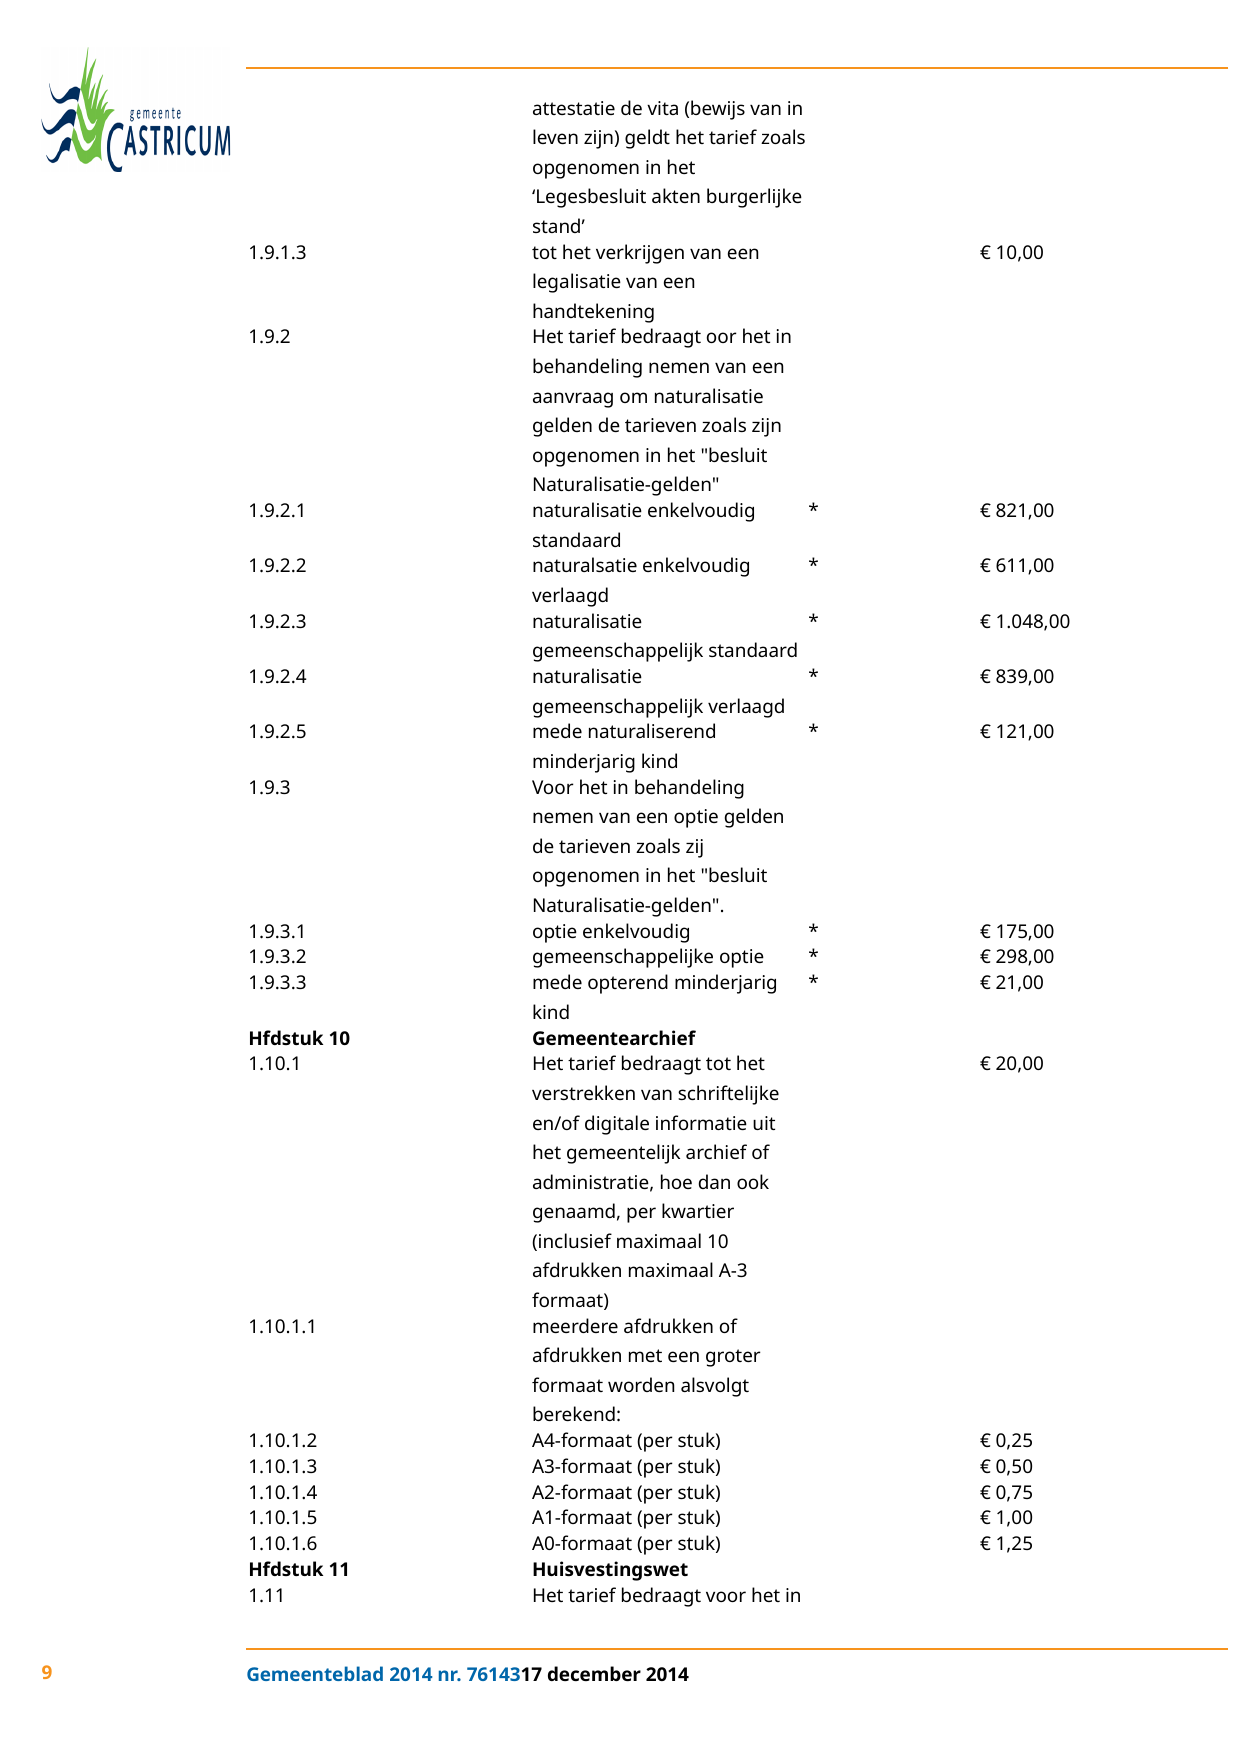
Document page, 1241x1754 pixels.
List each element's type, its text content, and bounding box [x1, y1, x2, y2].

table_cell Huisvestingswet [532, 1556, 808, 1582]
table_cell [808, 1530, 980, 1556]
table_cell € 175,00 [980, 918, 1152, 944]
table_cell 1.9.3.1 [248, 918, 532, 944]
table_cell [980, 324, 1152, 497]
table_cell A4-formaat (per stuk) [532, 1428, 808, 1453]
table_cell [980, 1025, 1152, 1051]
table_cell 1.9.1.3 [248, 239, 532, 324]
table_cell € 0,75 [980, 1479, 1152, 1504]
table_cell A0-formaat (per stuk) [532, 1530, 808, 1556]
table_cell € 1,00 [980, 1505, 1152, 1530]
table_cell 1.9.2.4 [248, 663, 532, 719]
table_cell € 839,00 [980, 663, 1152, 719]
table_cell [980, 1556, 1152, 1582]
table_cell 1.10.1.5 [248, 1505, 532, 1530]
table_cell 1.9.3.3 [248, 970, 532, 1025]
table_cell tot het verkrijgen van een legalisatie van een handtekening [532, 239, 808, 324]
table_cell 1.10.1.6 [248, 1530, 532, 1556]
table_cell € 20,00 [980, 1051, 1152, 1313]
table_cell Gemeentearchief [532, 1025, 808, 1051]
table_cell naturalsatie enkelvoudig verlaagd [532, 553, 808, 608]
table_cell 1.10.1.2 [248, 1428, 532, 1453]
table_cell naturalisatie gemeenschappelijk standaard [532, 608, 808, 663]
table_cell € 1.048,00 [980, 608, 1152, 663]
table_cell [808, 324, 980, 497]
table_cell € 0,50 [980, 1453, 1152, 1479]
table_cell [808, 1479, 980, 1504]
table_cell Het tarief bedraagt voor het in [532, 1582, 808, 1607]
table_cell 1.10.1.3 [248, 1453, 532, 1479]
table_cell naturalisatie gemeenschappelijk verlaagd [532, 663, 808, 719]
table_cell Het tarief bedraagt oor het in behandeling nemen van een aanvraag om naturalisatie gelden de tarieven zoals zijn opgenomen in het "besluit Naturalisatie-gelden" [532, 324, 808, 497]
table_cell € 611,00 [980, 553, 1152, 608]
table_cell 1.9.2.5 [248, 719, 532, 774]
table_cell attestatie de vita (bewijs van in leven zijn) geldt het tarief zoals opgenomen in het ‘Legesbesluit akten burgerlijke stand’ [532, 95, 808, 239]
table_cell [248, 95, 532, 239]
table_cell * [808, 970, 980, 1025]
table_cell * [808, 719, 980, 774]
table_cell [808, 1453, 980, 1479]
table_cell mede opterend minderjarig kind [532, 970, 808, 1025]
table_cell [980, 774, 1152, 918]
table_cell [808, 95, 980, 239]
table_cell 1.10.1.1 [248, 1313, 532, 1427]
table_cell 1.9.2 [248, 324, 532, 497]
table_cell [808, 239, 980, 324]
table_cell * [808, 608, 980, 663]
table_cell [808, 1582, 980, 1607]
table_cell * [808, 498, 980, 553]
table_cell mede naturaliserend minderjarig kind [532, 719, 808, 774]
table_cell € 1,25 [980, 1530, 1152, 1556]
table_cell [808, 1556, 980, 1582]
table_cell 1.9.2.1 [248, 498, 532, 553]
table_cell Hfdstuk 10 [248, 1025, 532, 1051]
table_cell 1.9.3.2 [248, 944, 532, 969]
table_cell [808, 774, 980, 918]
table_cell [808, 1025, 980, 1051]
table_cell 1.9.3 [248, 774, 532, 918]
table_cell A2-formaat (per stuk) [532, 1479, 808, 1504]
table_cell * [808, 663, 980, 719]
table_cell € 21,00 [980, 970, 1152, 1025]
table_cell € 298,00 [980, 944, 1152, 969]
table_cell Hfdstuk 11 [248, 1556, 532, 1582]
table_cell * [808, 944, 980, 969]
table_cell A1-formaat (per stuk) [532, 1505, 808, 1530]
table_cell * [808, 918, 980, 944]
table_cell € 0,25 [980, 1428, 1152, 1453]
table_cell gemeenschappelijke optie [532, 944, 808, 969]
table_cell 1.10.1.4 [248, 1479, 532, 1504]
table_cell € 121,00 [980, 719, 1152, 774]
table_cell Het tarief bedraagt tot het verstrekken van schriftelijke en/of digitale informatie uit het gemeentelijk archief of administratie, hoe dan ook genaamd, per kwartier (inclusief maximaal 10 afdrukken maximaal A-3 formaat) [532, 1051, 808, 1313]
table_cell 1.10.1 [248, 1051, 532, 1313]
table_cell * [808, 553, 980, 608]
table_cell A3-formaat (per stuk) [532, 1453, 808, 1479]
table_cell 1.11 [248, 1582, 532, 1607]
table_cell [980, 1582, 1152, 1607]
table_cell € 10,00 [980, 239, 1152, 324]
picture [41, 47, 231, 172]
table_cell [808, 1505, 980, 1530]
table_cell Voor het in behandeling nemen van een optie gelden de tarieven zoals zij opgenomen in het "besluit Naturalisatie-gelden". [532, 774, 808, 918]
table_cell [980, 95, 1152, 239]
table_cell naturalisatie enkelvoudig standaard [532, 498, 808, 553]
table_cell [808, 1051, 980, 1313]
table_cell meerdere afdrukken of afdrukken met een groter formaat worden alsvolgt berekend: [532, 1313, 808, 1427]
table_cell [808, 1313, 980, 1427]
table_cell [980, 1313, 1152, 1427]
table_cell optie enkelvoudig [532, 918, 808, 944]
table_cell 1.9.2.2 [248, 553, 532, 608]
table_cell [808, 1428, 980, 1453]
table_cell € 821,00 [980, 498, 1152, 553]
table_cell 1.9.2.3 [248, 608, 532, 663]
